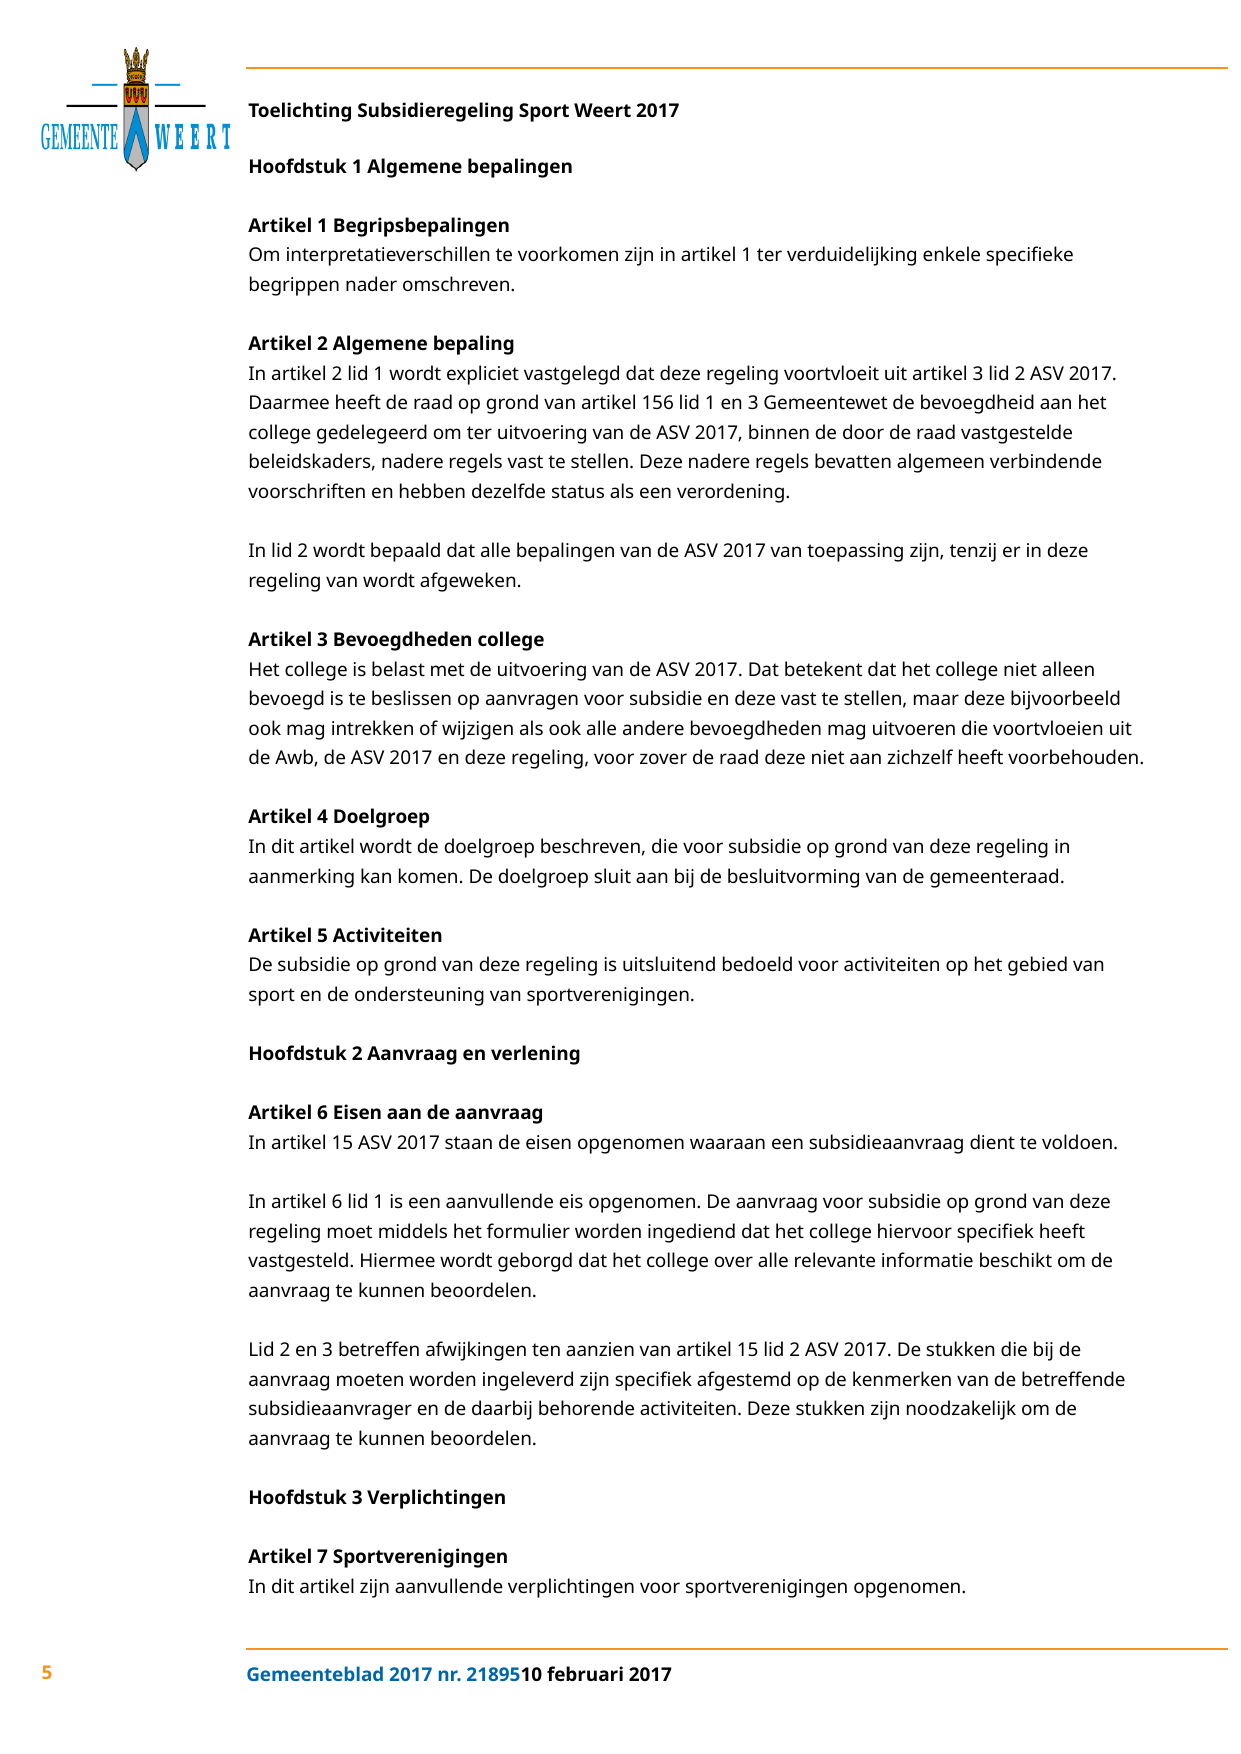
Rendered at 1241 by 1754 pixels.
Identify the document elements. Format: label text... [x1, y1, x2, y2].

text Hoofdstuk 2 Aanvraag en verlening [248, 1040, 1152, 1066]
text In dit artikel zijn aanvullende verplichtingen voor sportverenigingen opgenomen. [248, 1573, 1152, 1599]
text Lid 2 en 3 betreffen afwijkingen ten aanzien van artikel 15 lid 2 ASV 2017. De stukken die bij de aanvraag moeten worden ingeleverd zijn specifiek afgestemd op de kenmerken van de betreffende subsidieaanvrager en de daarbij behorende activiteiten. Deze stukken zijn noodzakelijk om de aanvraag te kunnen beoordelen. [248, 1336, 1152, 1451]
picture [41, 47, 231, 172]
text In artikel 2 lid 1 wordt expliciet vastgelegd dat deze regeling voortvloeit uit artikel 3 lid 2 ASV 2017. Daarmee heeft de raad op grond van artikel 156 lid 1 en 3 Gemeentewet de bevoegdheid aan het college gedelegeerd om ter uitvoering van de ASV 2017, binnen de door de raad vastgestelde beleidskaders, nadere regels vast te stellen. Deze nadere regels bevatten algemeen verbindende voorschriften en hebben dezelfde status als een verordening. [248, 360, 1152, 504]
text Hoofdstuk 1 Algemene bepalingen [248, 153, 1152, 179]
text In dit artikel wordt de doelgroep beschreven, die voor subsidie op grond van deze regeling in aanmerking kan komen. De doelgroep sluit aan bij de besluitvorming van de gemeenteraad. [248, 833, 1152, 889]
text Om interpretatieverschillen te voorkomen zijn in artikel 1 ter verduidelijking enkele specifieke begrippen nader omschreven. [248, 242, 1152, 297]
text Het college is belast met de uitvoering van de ASV 2017. Dat betekent dat het college niet alleen bevoegd is te beslissen op aanvragen voor subsidie en deze vast te stellen, maar deze bijvoorbeeld ook mag intrekken of wijzigen als ook alle andere bevoegdheden mag uitvoeren die voortvloeien uit de Awb, de ASV 2017 en deze regeling, voor zover de raad deze niet aan zichzelf heeft voorbehouden. [248, 656, 1152, 770]
text In lid 2 wordt bepaald dat alle bepalingen van de ASV 2017 van toepassing zijn, tenzij er in deze regeling van wordt afgeweken. [248, 537, 1152, 593]
text Artikel 3 Bevoegdheden college [248, 626, 1152, 652]
text In artikel 15 ASV 2017 staan de eisen opgenomen waaraan een subsidieaanvraag dient te voldoen. [248, 1129, 1152, 1155]
text Artikel 2 Algemene bepaling [248, 330, 1152, 356]
text In artikel 6 lid 1 is een aanvullende eis opgenomen. De aanvraag voor subsidie op grond van deze regeling moet middels het formulier worden ingediend dat het college hiervoor specifiek heeft vastgesteld. Hiermee wordt geborgd dat het college over alle relevante informatie beschikt om de aanvraag te kunnen beoordelen. [248, 1188, 1152, 1303]
text Artikel 1 Begripsbepalingen [248, 212, 1152, 238]
text Artikel 7 Sportverenigingen [248, 1543, 1152, 1569]
text Toelichting Subsidieregeling Sport Weert 2017 [248, 95, 1152, 123]
text Hoofdstuk 3 Verplichtingen [248, 1484, 1152, 1510]
text Artikel 4 Doelgroep [248, 804, 1152, 829]
text Artikel 5 Activiteiten [248, 922, 1152, 948]
text Artikel 6 Eisen aan de aanvraag [248, 1099, 1152, 1125]
text De subsidie op grond van deze regeling is uitsluitend bedoeld voor activiteiten op het gebied van sport en de ondersteuning van sportverenigingen. [248, 952, 1152, 1007]
